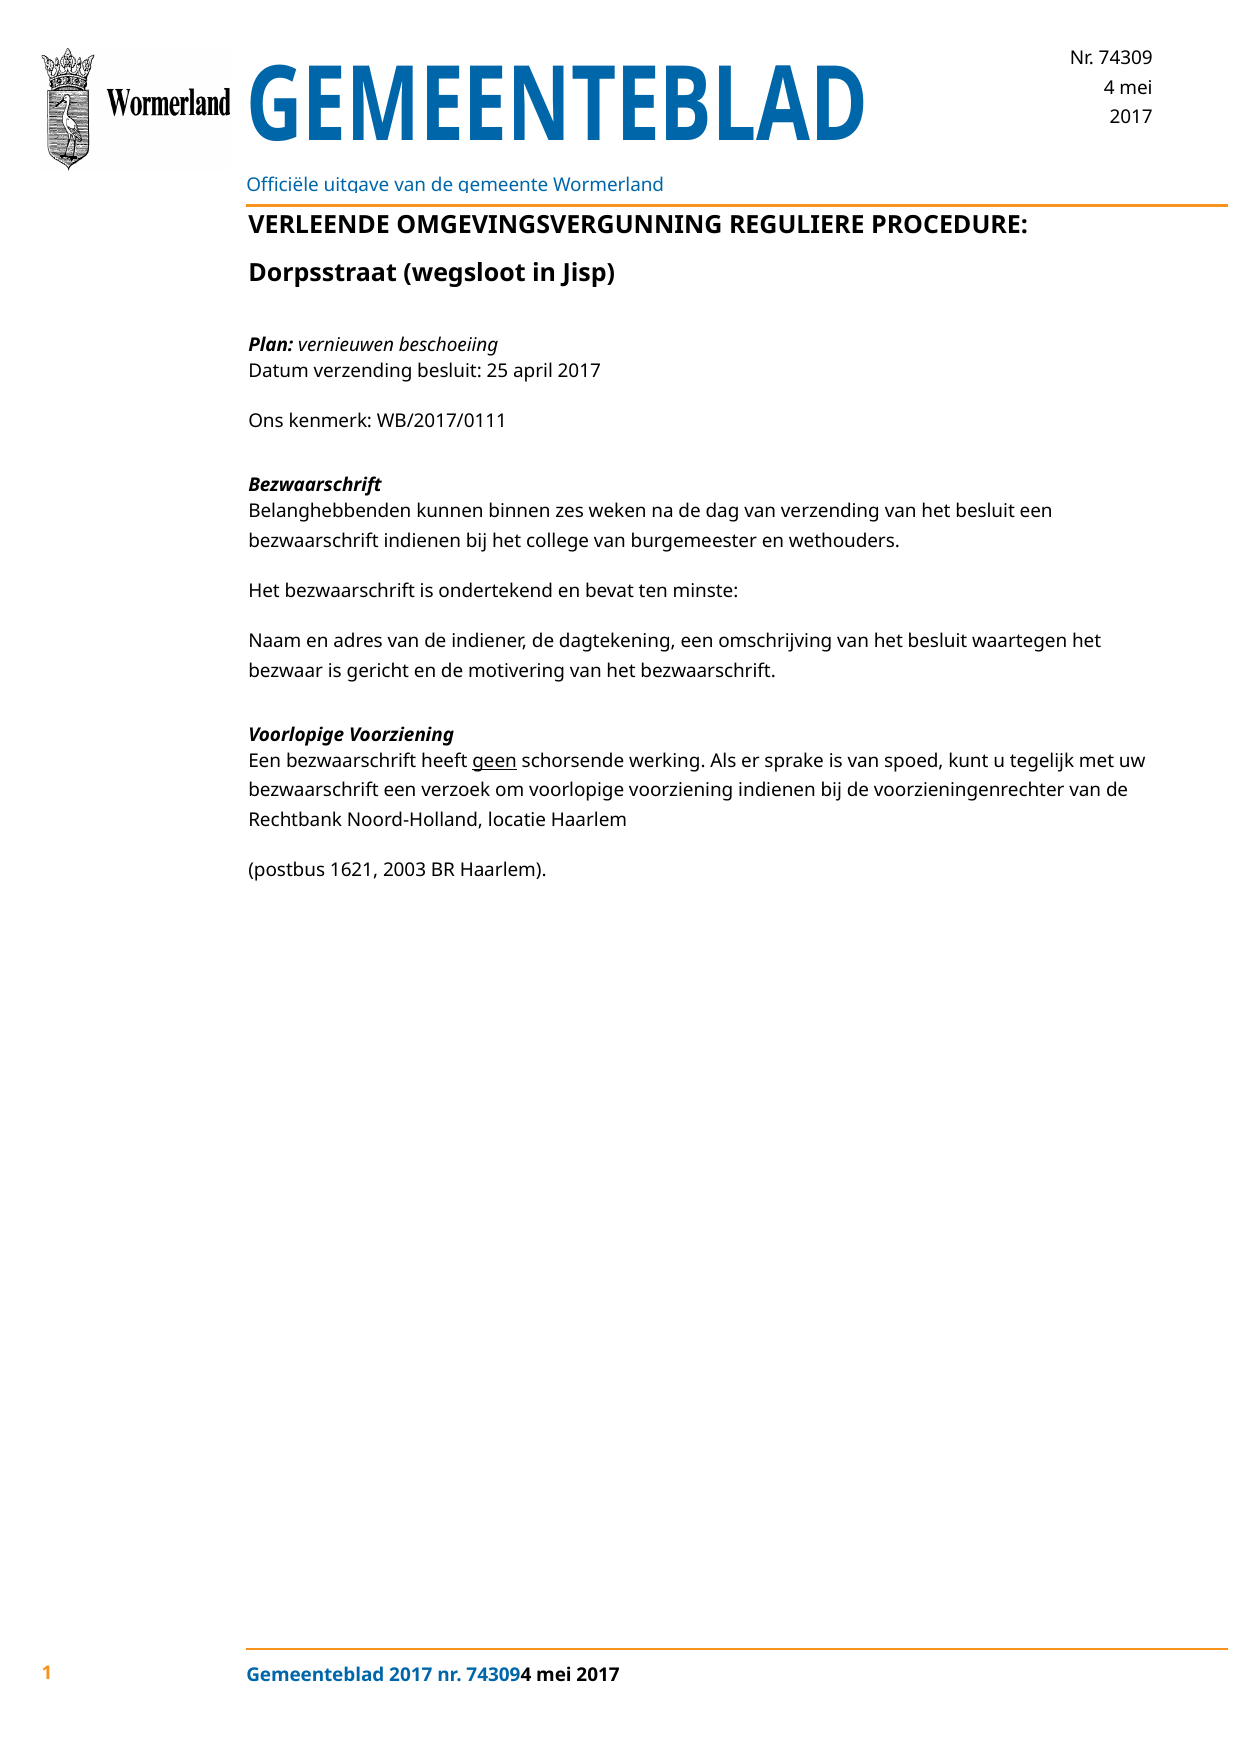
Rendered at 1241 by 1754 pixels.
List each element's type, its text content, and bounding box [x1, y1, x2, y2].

text Bezwaarschrift [248, 472, 1152, 497]
text Plan: vernieuwen beschoeiing [248, 331, 1152, 357]
text Een bezwaarschrift heeft geen schorsende werking. Als er sprake is van spoed, kunt u tegelijk met uw bezwaarschrift een verzoek om voorlopige voorziening indienen bij de voorzieningenrechter van de Rechtbank Noord-Holland, locatie Haarlem [248, 747, 1152, 832]
text Naam en adres van de indiener, de dagtekening, een omschrijving van het besluit waartegen het bezwaar is gericht en de motivering van het bezwaarschrift. [248, 628, 1152, 683]
text Datum verzending besluit: 25 april 2017 [248, 357, 1152, 383]
text Ons kenmerk: WB/2017/0111 [248, 408, 1152, 433]
picture [41, 47, 231, 172]
text Belanghebbenden kunnen binnen zes weken na de dag van verzending van het besluit een bezwaarschrift indienen bij het college van burgemeester en wethouders. [248, 497, 1152, 553]
text (postbus 1621, 2003 BR Haarlem). [248, 857, 1152, 882]
text Voorlopige Voorziening [248, 721, 1152, 747]
text Het bezwaarschrift is ondertekend en bevat ten minste: [248, 577, 1152, 603]
text VERLEENDE OMGEVINGSVERGUNNING REGULIERE PROCEDURE: Dorpsstraat (wegsloot in Jisp) [248, 207, 1152, 288]
